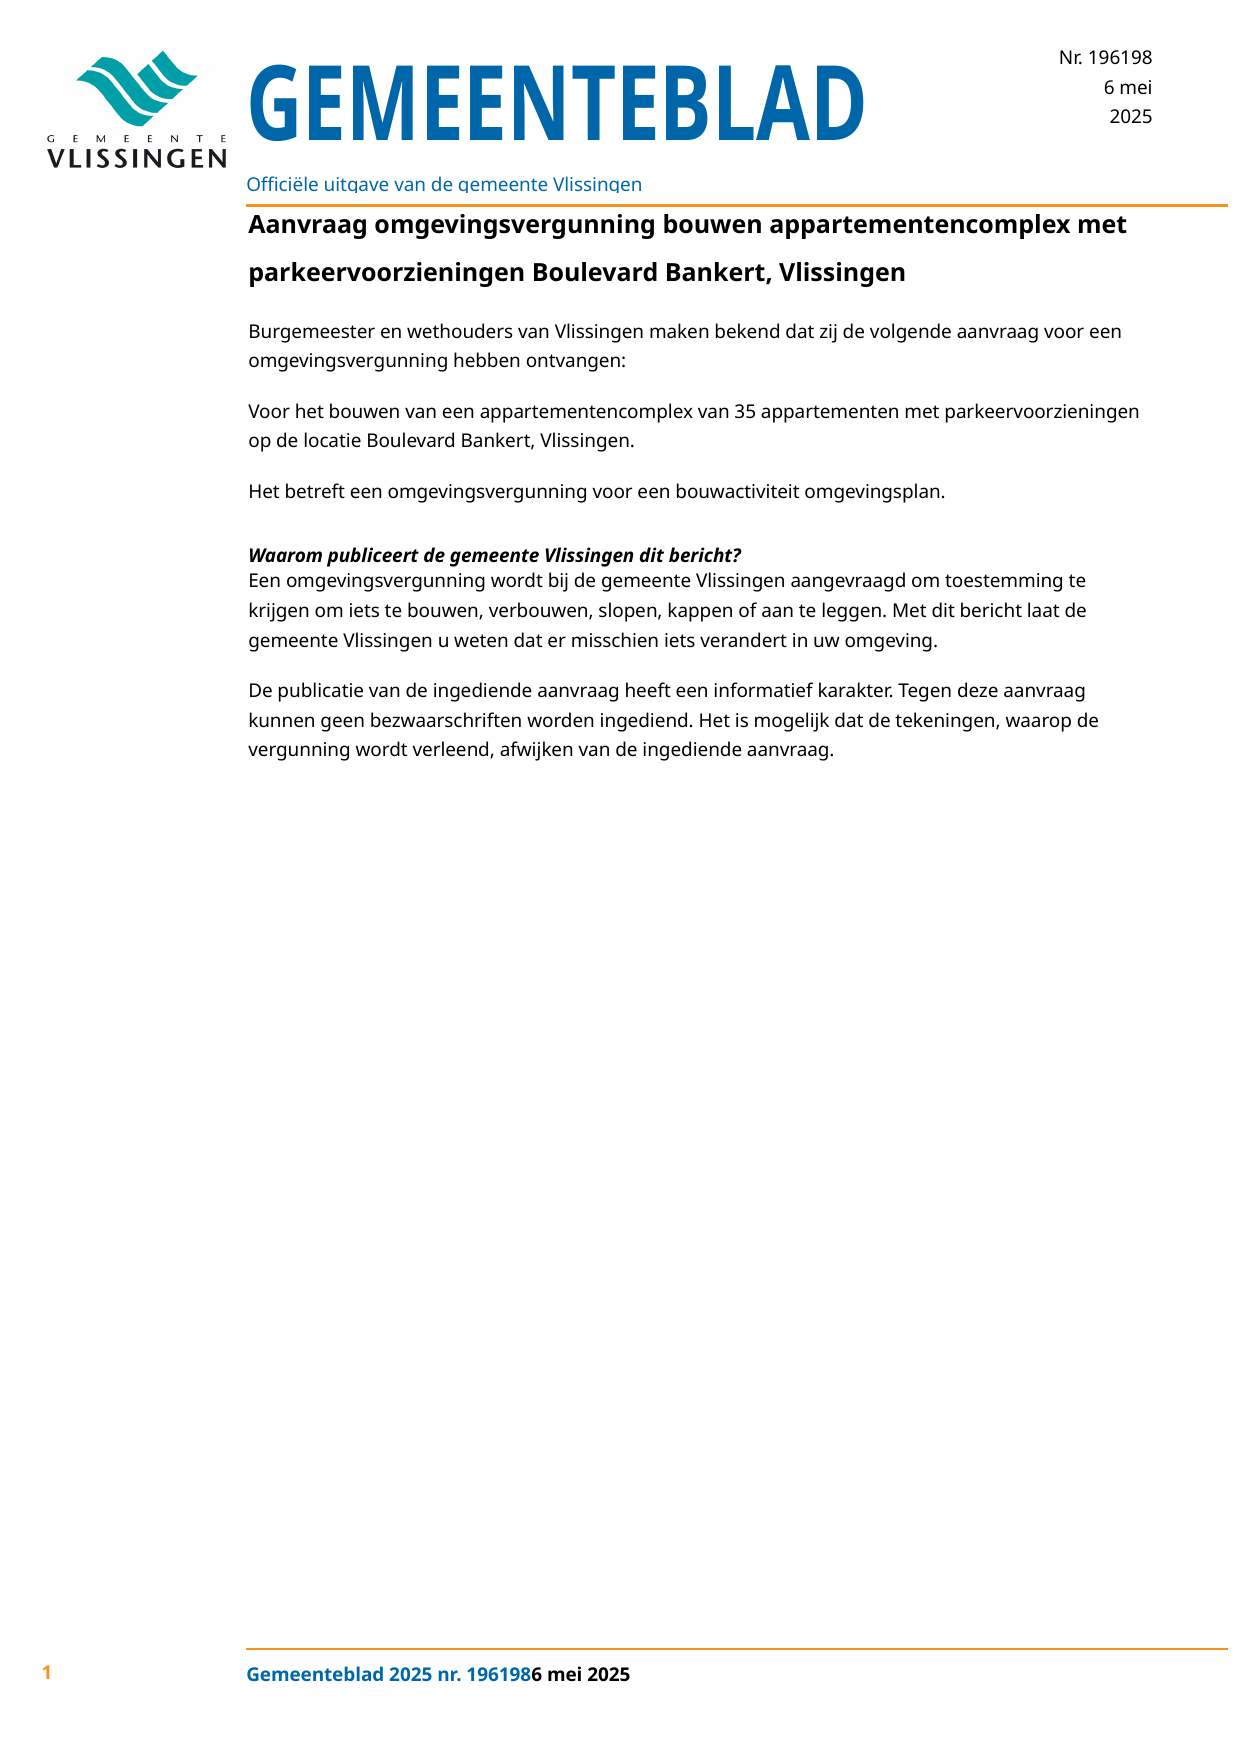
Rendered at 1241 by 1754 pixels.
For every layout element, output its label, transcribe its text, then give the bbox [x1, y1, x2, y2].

text Burgemeester en wethouders van Vlissingen maken bekend dat zij de volgende aanvraag voor een omgevingsvergunning hebben ontvangen: [248, 318, 1152, 373]
text Aanvraag omgevingsvergunning bouwen appartementencomplex met parkeervoorzieningen Boulevard Bankert, Vlissingen [248, 207, 1152, 288]
text Waarom publiceert de gemeente Vlissingen dit bericht? [248, 542, 1152, 568]
text De publicatie van de ingediende aanvraag heeft een informatief karakter. Tegen deze aanvraag kunnen geen bezwaarschriften worden ingediend. Het is mogelijk dat de tekeningen, waarop de vergunning wordt verleend, afwijken van de ingediende aanvraag. [248, 677, 1152, 762]
text Een omgevingsvergunning wordt bij de gemeente Vlissingen aangevraagd om toestemming te krijgen om iets te bouwen, verbouwen, slopen, kappen of aan te leggen. Met dit bericht laat de gemeente Vlissingen u weten dat er misschien iets verandert in uw omgeving. [248, 568, 1152, 652]
picture [41, 47, 231, 172]
text Voor het bouwen van een appartementencomplex van 35 appartementen met parkeervoorzieningen op de locatie Boulevard Bankert, Vlissingen. [248, 398, 1152, 453]
text Het betreft een omgevingsvergunning voor een bouwactiviteit omgevingsplan. [248, 478, 1152, 504]
